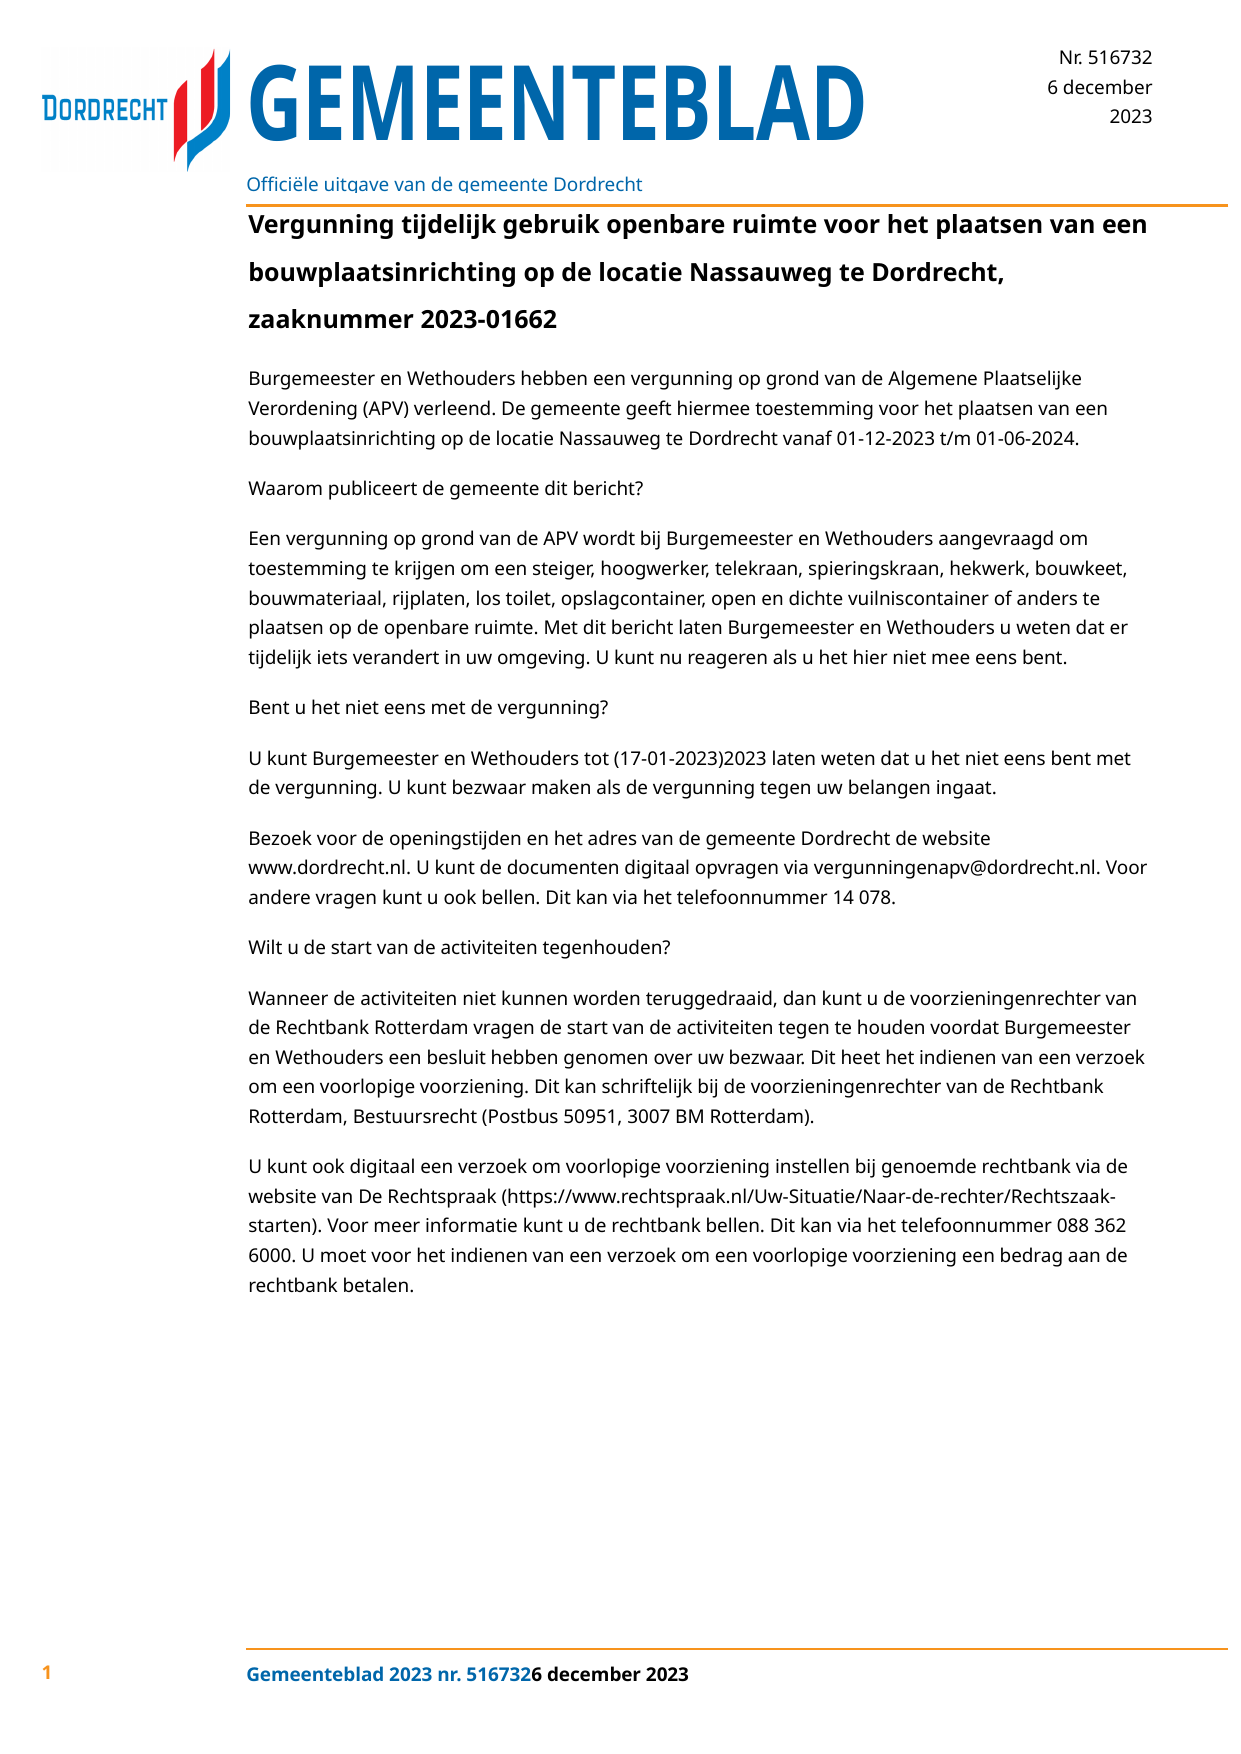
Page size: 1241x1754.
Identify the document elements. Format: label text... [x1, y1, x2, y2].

text U kunt ook digitaal een verzoek om voorlopige voorziening instellen bij genoemde rechtbank via de website van De Rechtspraak (https://www.rechtspraak.nl/Uw-Situatie/Naar-de-rechter/Rechtszaak-starten). Voor meer informatie kunt u de rechtbank bellen. Dit kan via het telefoonnummer 088 362 6000. U moet voor het indienen van een verzoek om een voorlopige voorziening een bedrag aan de rechtbank betalen. [248, 1153, 1152, 1297]
text Waarom publiceert de gemeente dit bericht? [248, 475, 1152, 501]
text Een vergunning op grond van de APV wordt bij Burgemeester en Wethouders aangevraagd om toestemming te krijgen om een steiger, hoogwerker, telekraan, spieringskraan, hekwerk, bouwkeet, bouwmateriaal, rijplaten, los toilet, opslagcontainer, open en dichte vuilniscontainer of anders te plaatsen op de openbare ruimte. Met dit bericht laten Burgemeester en Wethouders u weten dat er tijdelijk iets verandert in uw omgeving. U kunt nu reageren als u het hier niet mee eens bent. [248, 526, 1152, 669]
text Wanneer de activiteiten niet kunnen worden teruggedraaid, dan kunt u de voorzieningenrechter van de Rechtbank Rotterdam vragen de start van de activiteiten tegen te houden voordat Burgemeester en Wethouders een besluit hebben genomen over uw bezwaar. Dit heet het indienen van een verzoek om een voorlopige voorziening. Dit kan schriftelijk bij de voorzieningenrechter van de Rechtbank Rotterdam, Bestuursrecht (Postbus 50951, 3007 BM Rotterdam). [248, 985, 1152, 1129]
text U kunt Burgemeester en Wethouders tot (17-01-2023)2023 laten weten dat u het niet eens bent met de vergunning. U kunt bezwaar maken als de vergunning tegen uw belangen ingaat. [248, 745, 1152, 800]
text Bent u het niet eens met de vergunning? [248, 694, 1152, 720]
picture [41, 47, 231, 172]
text Bezoek voor de openingstijden en het adres van de gemeente Dordrecht de website www.dordrecht.nl. U kunt de documenten digitaal opvragen via vergunningenapv@dordrecht.nl. Voor andere vragen kunt u ook bellen. Dit kan via het telefoonnummer 14 078. [248, 825, 1152, 909]
text Vergunning tijdelijk gebruik openbare ruimte voor het plaatsen van een bouwplaatsinrichting op de locatie Nassauweg te Dordrecht, zaaknummer 2023-01662 [248, 207, 1152, 336]
text Burgemeester en Wethouders hebben een vergunning op grond van de Algemene Plaatselijke Verordening (APV) verleend. De gemeente geeft hiermee toestemming voor het plaatsen van een bouwplaatsinrichting op de locatie Nassauweg te Dordrecht vanaf 01-12-2023 t/m 01-06-2024. [248, 366, 1152, 450]
text Wilt u de start van de activiteiten tegenhouden? [248, 934, 1152, 960]
